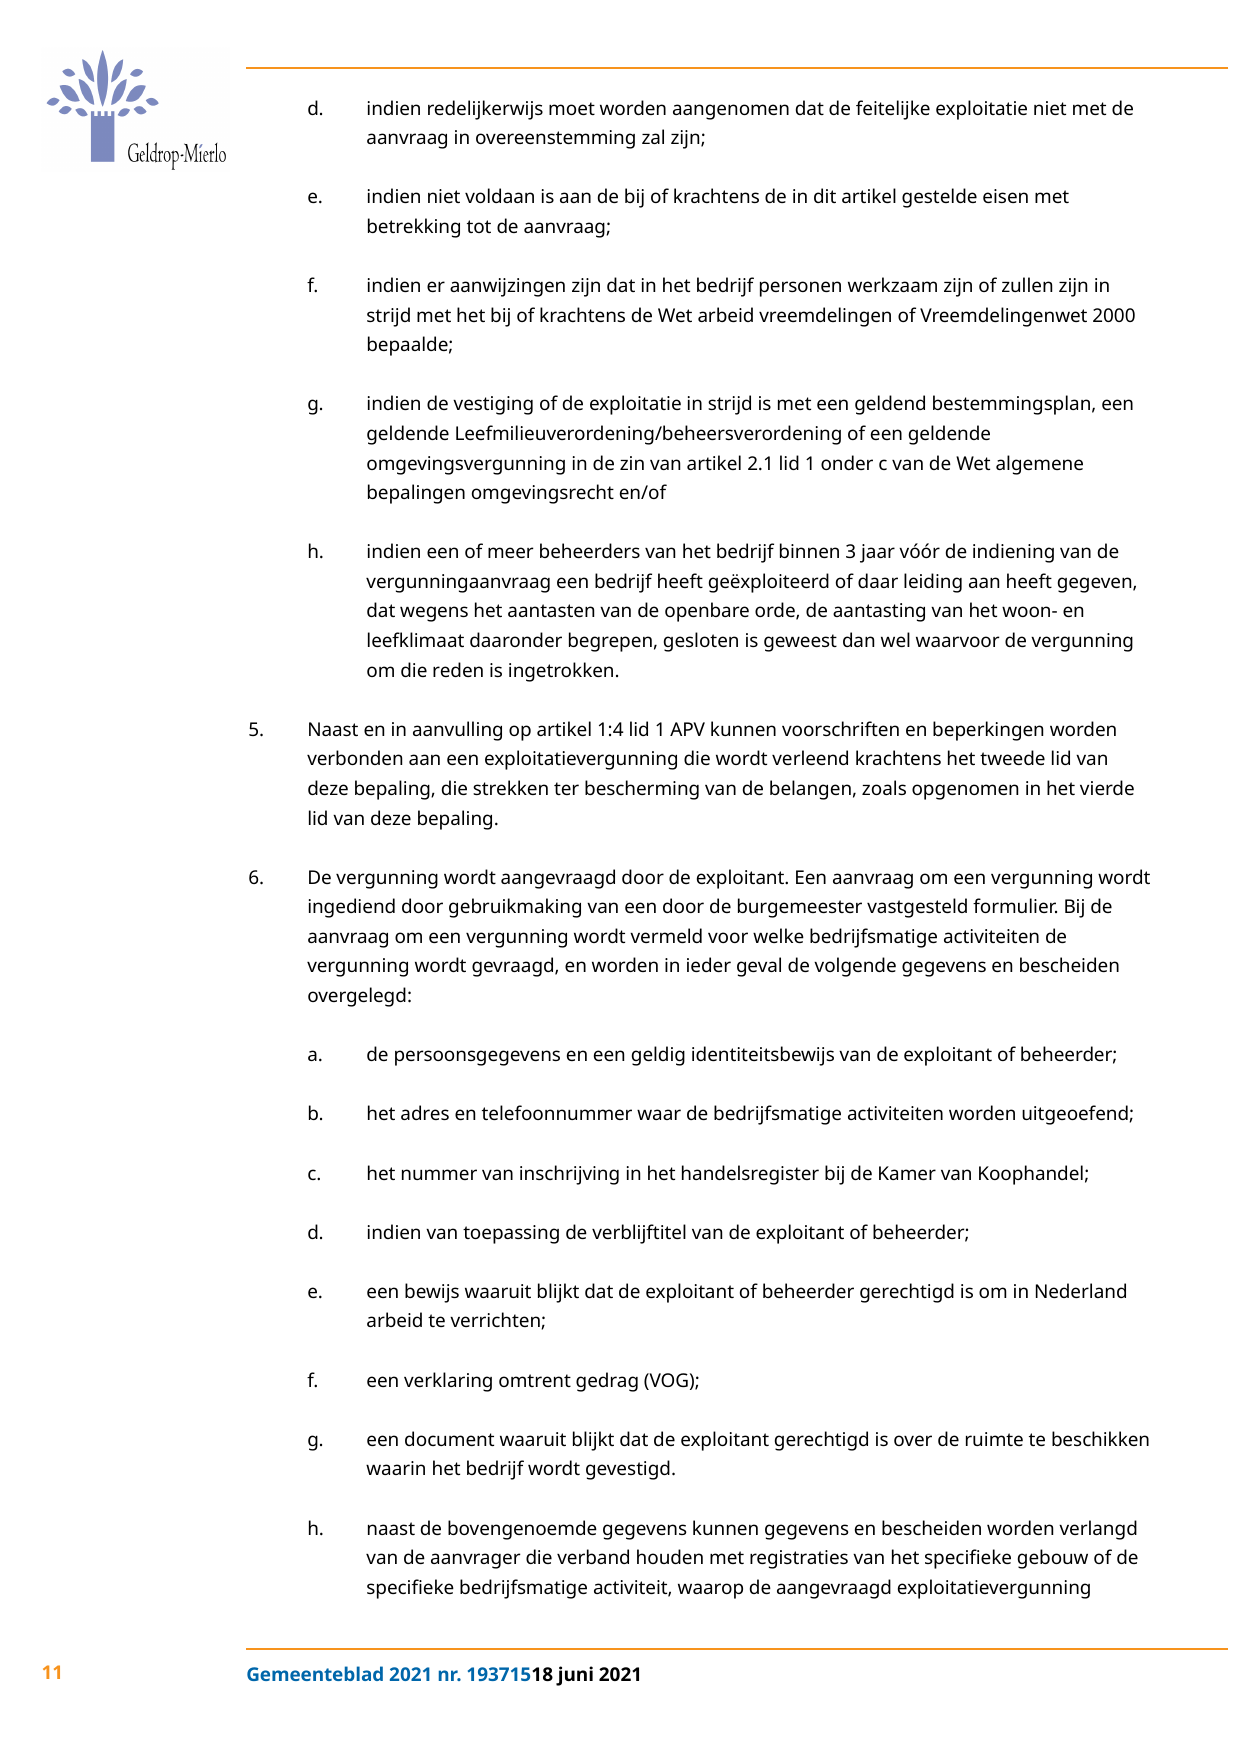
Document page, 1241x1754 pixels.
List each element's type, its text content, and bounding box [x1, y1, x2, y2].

list indien een of meer beheerders van het bedrijf binnen 3 jaar vóór de indiening van de vergunningaanvraag een bedrijf heeft geëxploiteerd of daar leiding aan heeft gegeven, dat wegens het aantasten van de openbare orde, de aantasting van het woon- en leefklimaat daaronder begrepen, gesloten is geweest dan wel waarvoor de vergunning om die reden is ingetrokken. [307, 538, 1152, 683]
list het adres en telefoonnummer waar de bedrijfsmatige activiteiten worden uitgeoefend; [307, 1101, 1152, 1126]
list een bewijs waaruit blijkt dat de exploitant of beheerder gerechtigd is om in Nederland arbeid te verrichten; [307, 1278, 1152, 1333]
list een verklaring omtrent gedrag (VOG); [307, 1367, 1152, 1393]
list een document waaruit blijkt dat de exploitant gerechtigd is over de ruimte te beschikken waarin het bedrijf wordt gevestigd. [307, 1426, 1152, 1481]
list het nummer van inschrijving in het handelsregister bij de Kamer van Koophandel; [307, 1160, 1152, 1186]
picture [41, 47, 231, 172]
list indien de vestiging of de exploitatie in strijd is met een geldend bestemmingsplan, een geldende Leefmilieuverordening/beheersverordening of een geldende omgevingsvergunning in de zin van artikel 2.1 lid 1 onder c van de Wet algemene bepalingen omgevingsrecht en/of [307, 391, 1152, 505]
list Naast en in aanvulling op artikel 1:4 lid 1 APV kunnen voorschriften en beperkingen worden verbonden aan een exploitatievergunning die wordt verleend krachtens het tweede lid van deze bepaling, die strekken ter bescherming van de belangen, zoals opgenomen in het vierde lid van deze bepaling. [248, 716, 1152, 831]
list De vergunning wordt aangevraagd door de exploitant. Een aanvraag om een vergunning wordt ingediend door gebruikmaking van een door de burgemeester vastgesteld formulier. Bij de aanvraag om een vergunning wordt vermeld voor welke bedrijfsmatige activiteiten de vergunning wordt gevraagd, en worden in ieder geval de volgende gegevens en bescheiden overgelegd: [248, 864, 1152, 1008]
list indien van toepassing de verblijftitel van de exploitant of beheerder; [307, 1219, 1152, 1245]
list naast de bovengenoemde gegevens kunnen gegevens en bescheiden worden verlangd van de aanvrager die verband houden met registraties van het specifieke gebouw of de specifieke bedrijfsmatige activiteit, waarop de aangevraagd exploitatievergunning [307, 1515, 1152, 1600]
list de persoonsgegevens en een geldig identiteitsbewijs van de exploitant of beheerder; [307, 1041, 1152, 1067]
list indien niet voldaan is aan de bij of krachtens de in dit artikel gestelde eisen met betrekking tot de aanvraag; [307, 183, 1152, 239]
list indien redelijkerwijs moet worden aangenomen dat de feitelijke exploitatie niet met de aanvraag in overeenstemming zal zijn; [307, 95, 1152, 150]
list indien er aanwijzingen zijn dat in het bedrijf personen werkzaam zijn of zullen zijn in strijd met het bij of krachtens de Wet arbeid vreemdelingen of Vreemdelingenwet 2000 bepaalde; [307, 272, 1152, 357]
